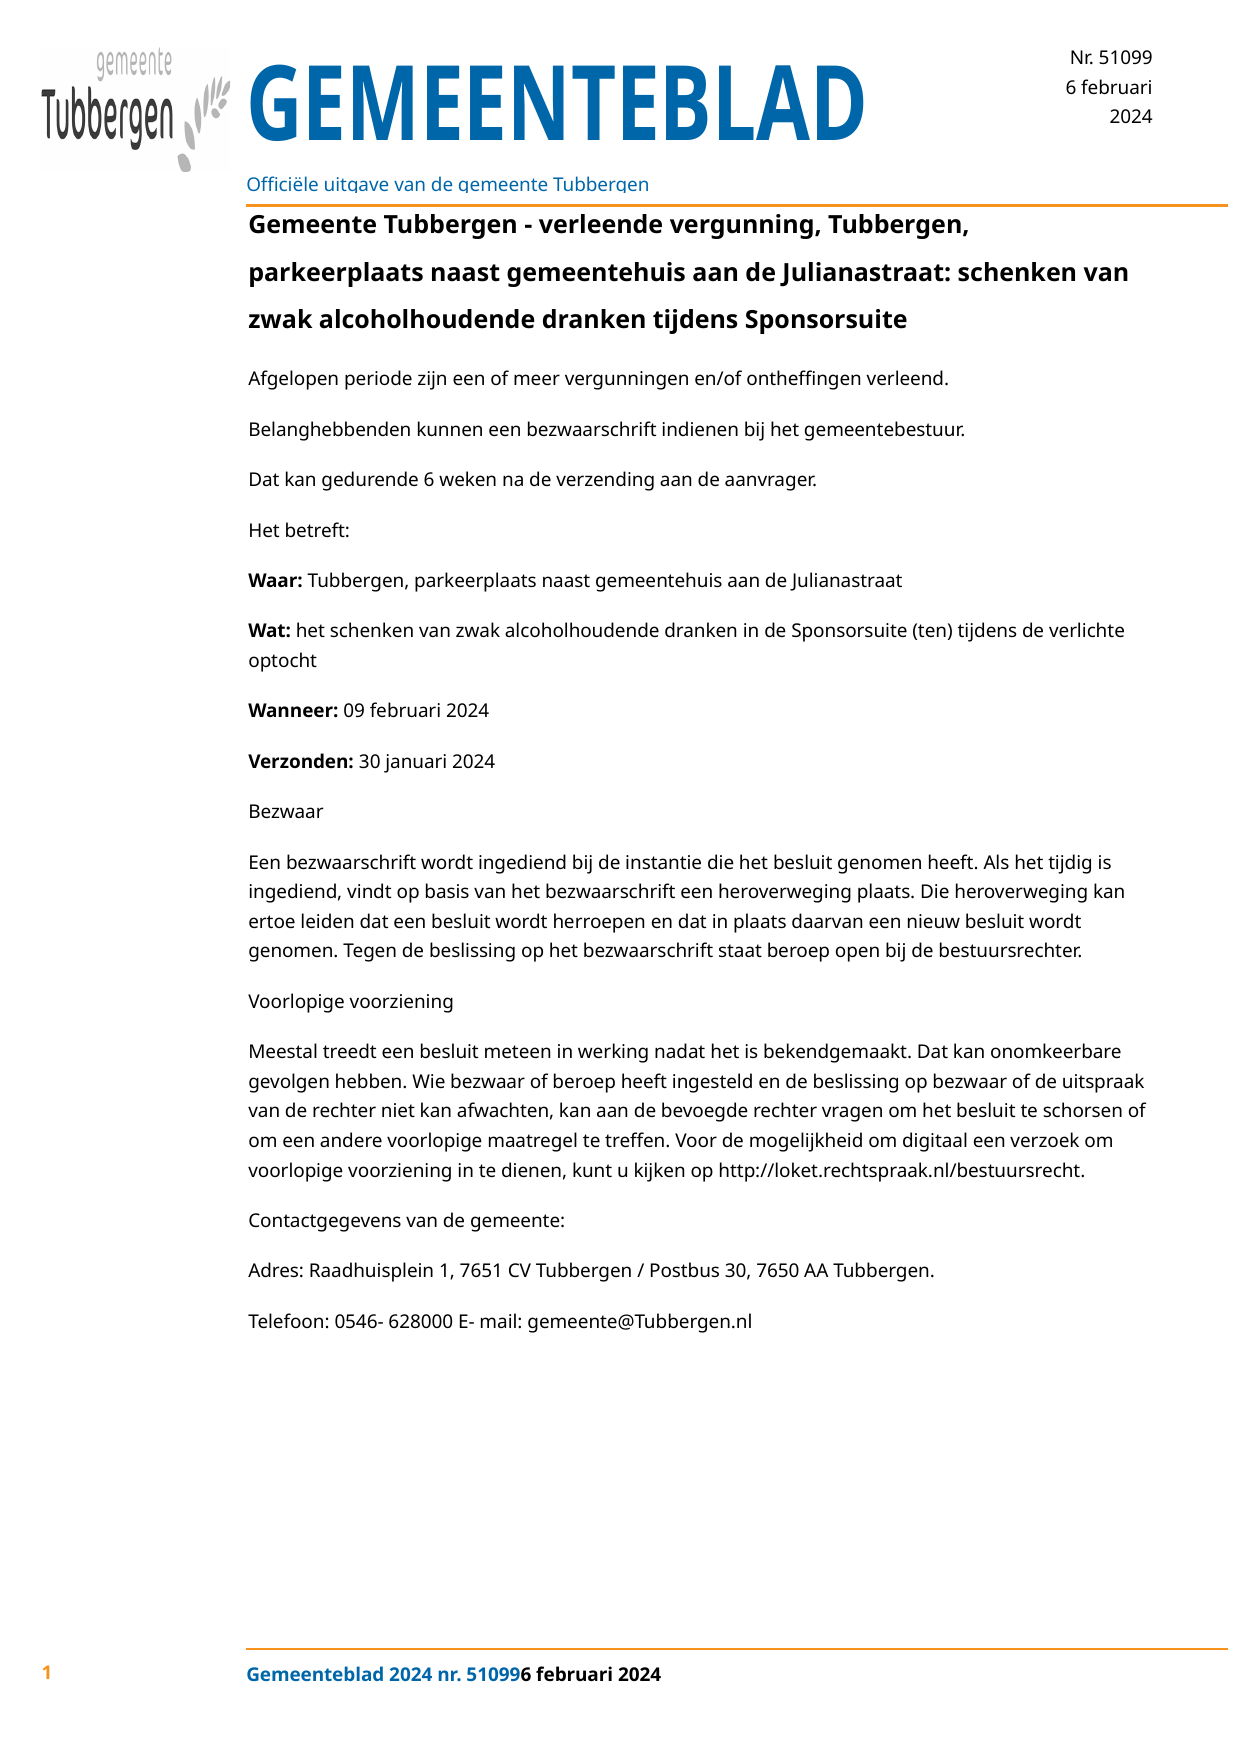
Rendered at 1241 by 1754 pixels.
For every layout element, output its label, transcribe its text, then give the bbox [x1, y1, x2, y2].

text Gemeente Tubbergen - verleende vergunning, Tubbergen, parkeerplaats naast gemeentehuis aan de Julianastraat: schenken van zwak alcoholhoudende dranken tijdens Sponsorsuite [248, 207, 1152, 336]
text Belanghebbenden kunnen een bezwaarschrift indienen bij het gemeentebestuur. [248, 416, 1152, 442]
text Een bezwaarschrift wordt ingediend bij de instantie die het besluit genomen heeft. Als het tijdig is ingediend, vindt op basis van het bezwaarschrift een heroverweging plaats. Die heroverweging kan ertoe leiden dat een besluit wordt herroepen en dat in plaats daarvan een nieuw besluit wordt genomen. Tegen de beslissing op het bezwaarschrift staat beroep open bij de bestuursrechter. [248, 849, 1152, 963]
picture [41, 47, 231, 172]
text Telefoon: 0546- 628000 E- mail: gemeente@Tubbergen.nl [248, 1308, 1152, 1334]
text Adres: Raadhuisplein 1, 7651 CV Tubbergen / Postbus 30, 7650 AA Tubbergen. [248, 1258, 1152, 1283]
text Het betreft: [248, 517, 1152, 542]
text Afgelopen periode zijn een of meer vergunningen en/of ontheffingen verleend. [248, 366, 1152, 391]
text Wat: het schenken van zwak alcoholhoudende dranken in de Sponsorsuite (ten) tijdens de verlichte optocht [248, 618, 1152, 673]
text Verzonden: 30 januari 2024 [248, 748, 1152, 774]
text Dat kan gedurende 6 weken na de verzending aan de aanvrager. [248, 466, 1152, 492]
text Contactgegevens van de gemeente: [248, 1207, 1152, 1233]
text Wanneer: 09 februari 2024 [248, 698, 1152, 723]
text Waar: Tubbergen, parkeerplaats naast gemeentehuis aan de Julianastraat [248, 567, 1152, 593]
text Meestal treedt een besluit meteen in werking nadat het is bekendgemaakt. Dat kan onomkeerbare gevolgen hebben. Wie bezwaar of beroep heeft ingesteld en de beslissing op bezwaar of de uitspraak van de rechter niet kan afwachten, kan aan de bevoegde rechter vragen om het besluit te schorsen of om een andere voorlopige maatregel te treffen. Voor de mogelijkheid om digitaal een verzoek om voorlopige voorziening in te dienen, kunt u kijken op http://loket.rechtspraak.nl/bestuursrecht. [248, 1038, 1152, 1182]
text Voorlopige voorziening [248, 988, 1152, 1014]
text Bezwaar [248, 798, 1152, 824]
